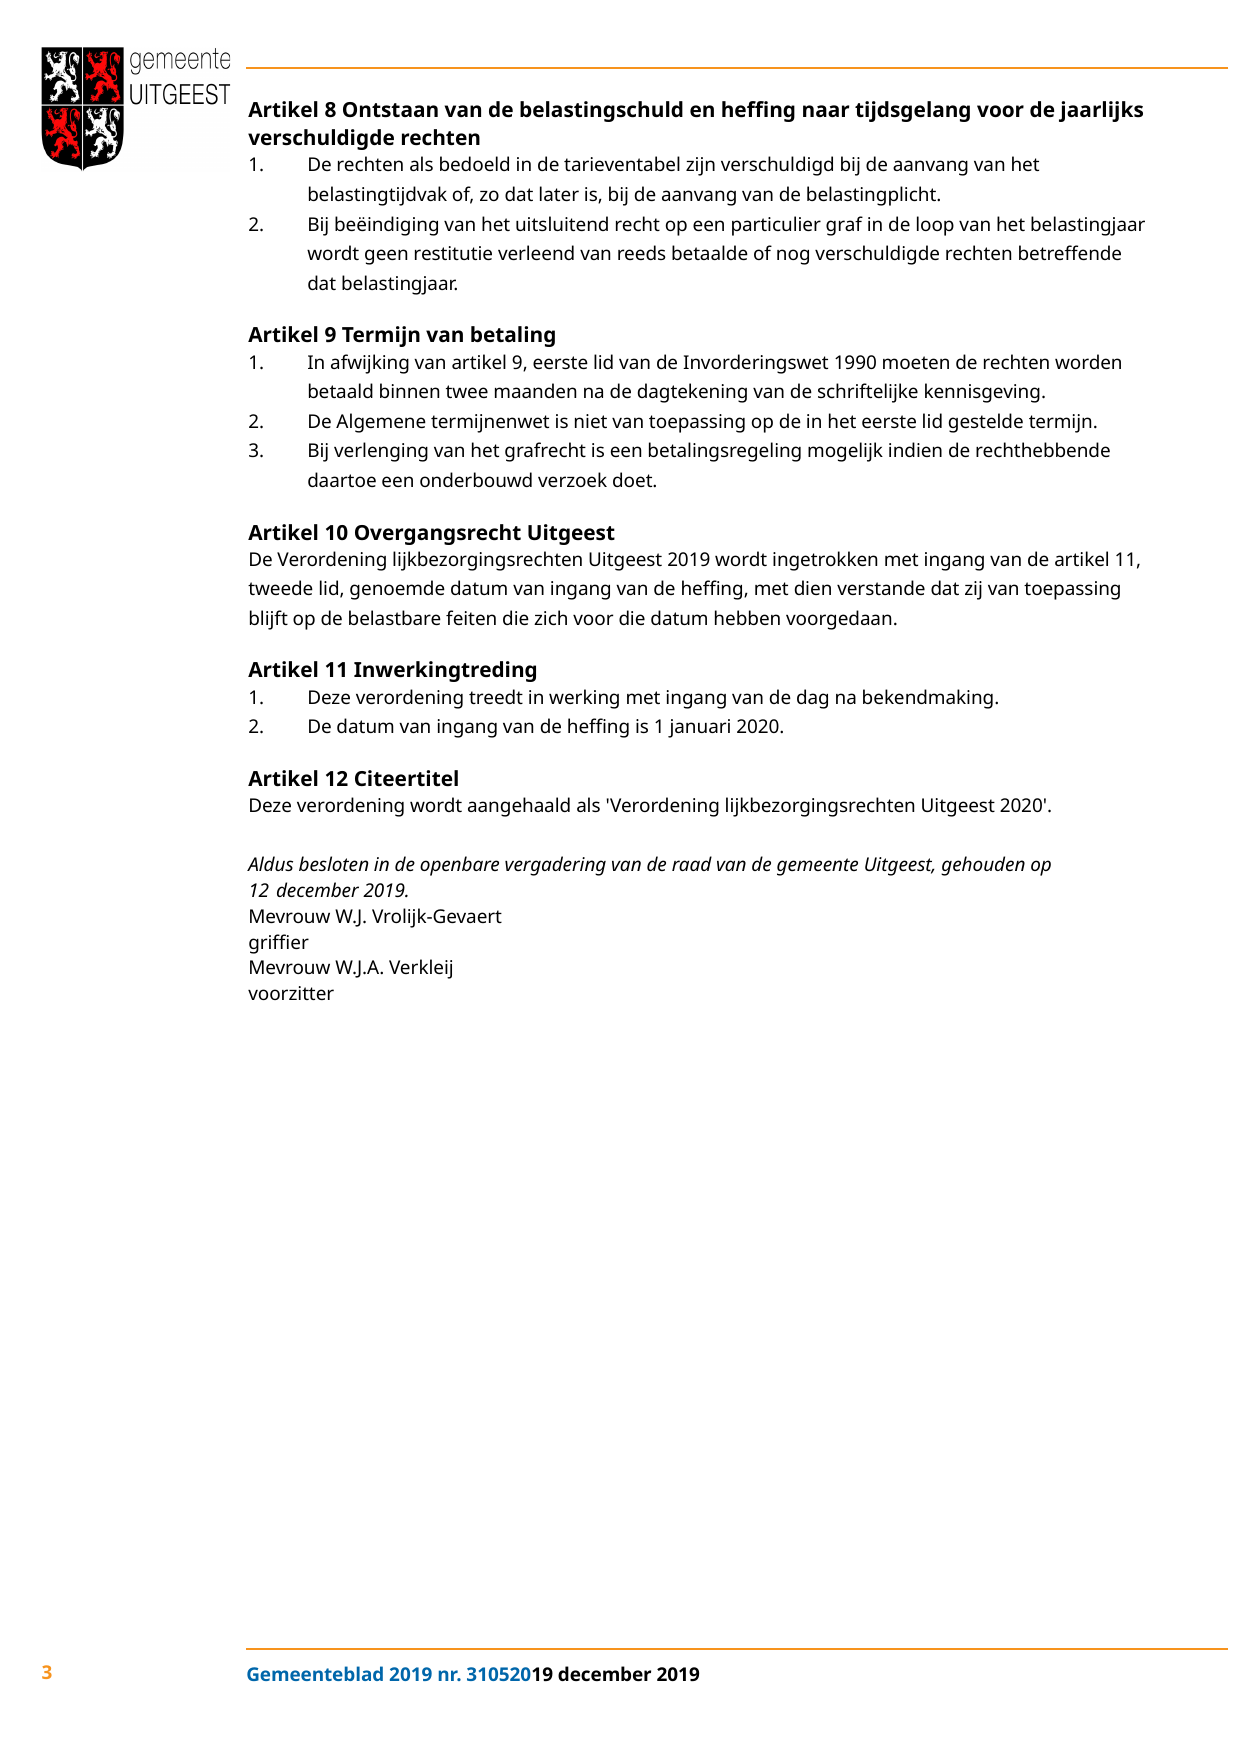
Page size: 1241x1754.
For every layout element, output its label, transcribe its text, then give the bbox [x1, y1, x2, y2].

text Artikel 12 Citeertitel [248, 764, 1152, 792]
list Bij verlenging van het grafrecht is een betalingsregeling mogelijk indien de rechthebbende daartoe een onderbouwd verzoek doet. [248, 438, 1152, 493]
list Bij beëindiging van het uitsluitend recht op een particulier graf in de loop van het belastingjaar wordt geen restitutie verleend van reeds betaalde of nog verschuldigde rechten betreffende dat belastingjaar. [248, 211, 1152, 296]
text De Verordening lijkbezorgingsrechten Uitgeest 2019 wordt ingetrokken met ingang van de artikel 11, tweede lid, genoemde datum van ingang van de heffing, met dien verstande dat zij van toepassing blijft op de belastbare feiten die zich voor die datum hebben voorgedaan. [248, 546, 1152, 631]
text Artikel 10 Overgangsrecht Uitgeest [248, 518, 1152, 546]
text Mevrouw W.J.A. Verkleij [248, 954, 1152, 980]
text Artikel 8 Ontstaan van de belastingschuld en heffing naar tijdsgelang voor de jaarlijks verschuldigde rechten [248, 95, 1152, 152]
picture [41, 47, 231, 172]
text griffier [248, 929, 1152, 954]
text Artikel 9 Termijn van betaling [248, 320, 1152, 349]
text Mevrouw W.J. Vrolijk-Gevaert [248, 903, 1152, 929]
text Artikel 11 Inwerkingtreding [248, 656, 1152, 684]
list In afwijking van artikel 9, eerste lid van de Invorderingswet 1990 moeten de rechten worden betaald binnen twee maanden na de dagtekening van de schriftelijke kennisgeving. [248, 349, 1152, 404]
text Aldus besloten in de openbare vergadering van de raad van de gemeente Uitgeest, gehouden op 12 december 2019. [248, 852, 1152, 903]
text voorzitter [248, 980, 1152, 1006]
list De rechten als bedoeld in de tarieventabel zijn verschuldigd bij de aanvang van het belastingtijdvak of, zo dat later is, bij de aanvang van de belastingplicht. [248, 152, 1152, 207]
text Deze verordening wordt aangehaald als 'Verordening lijkbezorgingsrechten Uitgeest 2020'. [248, 792, 1152, 818]
list Deze verordening treedt in werking met ingang van de dag na bekendmaking. [248, 684, 1152, 710]
list De Algemene termijnenwet is niet van toepassing op de in het eerste lid gestelde termijn. [248, 408, 1152, 434]
list De datum van ingang van de heffing is 1 januari 2020. [248, 714, 1152, 739]
